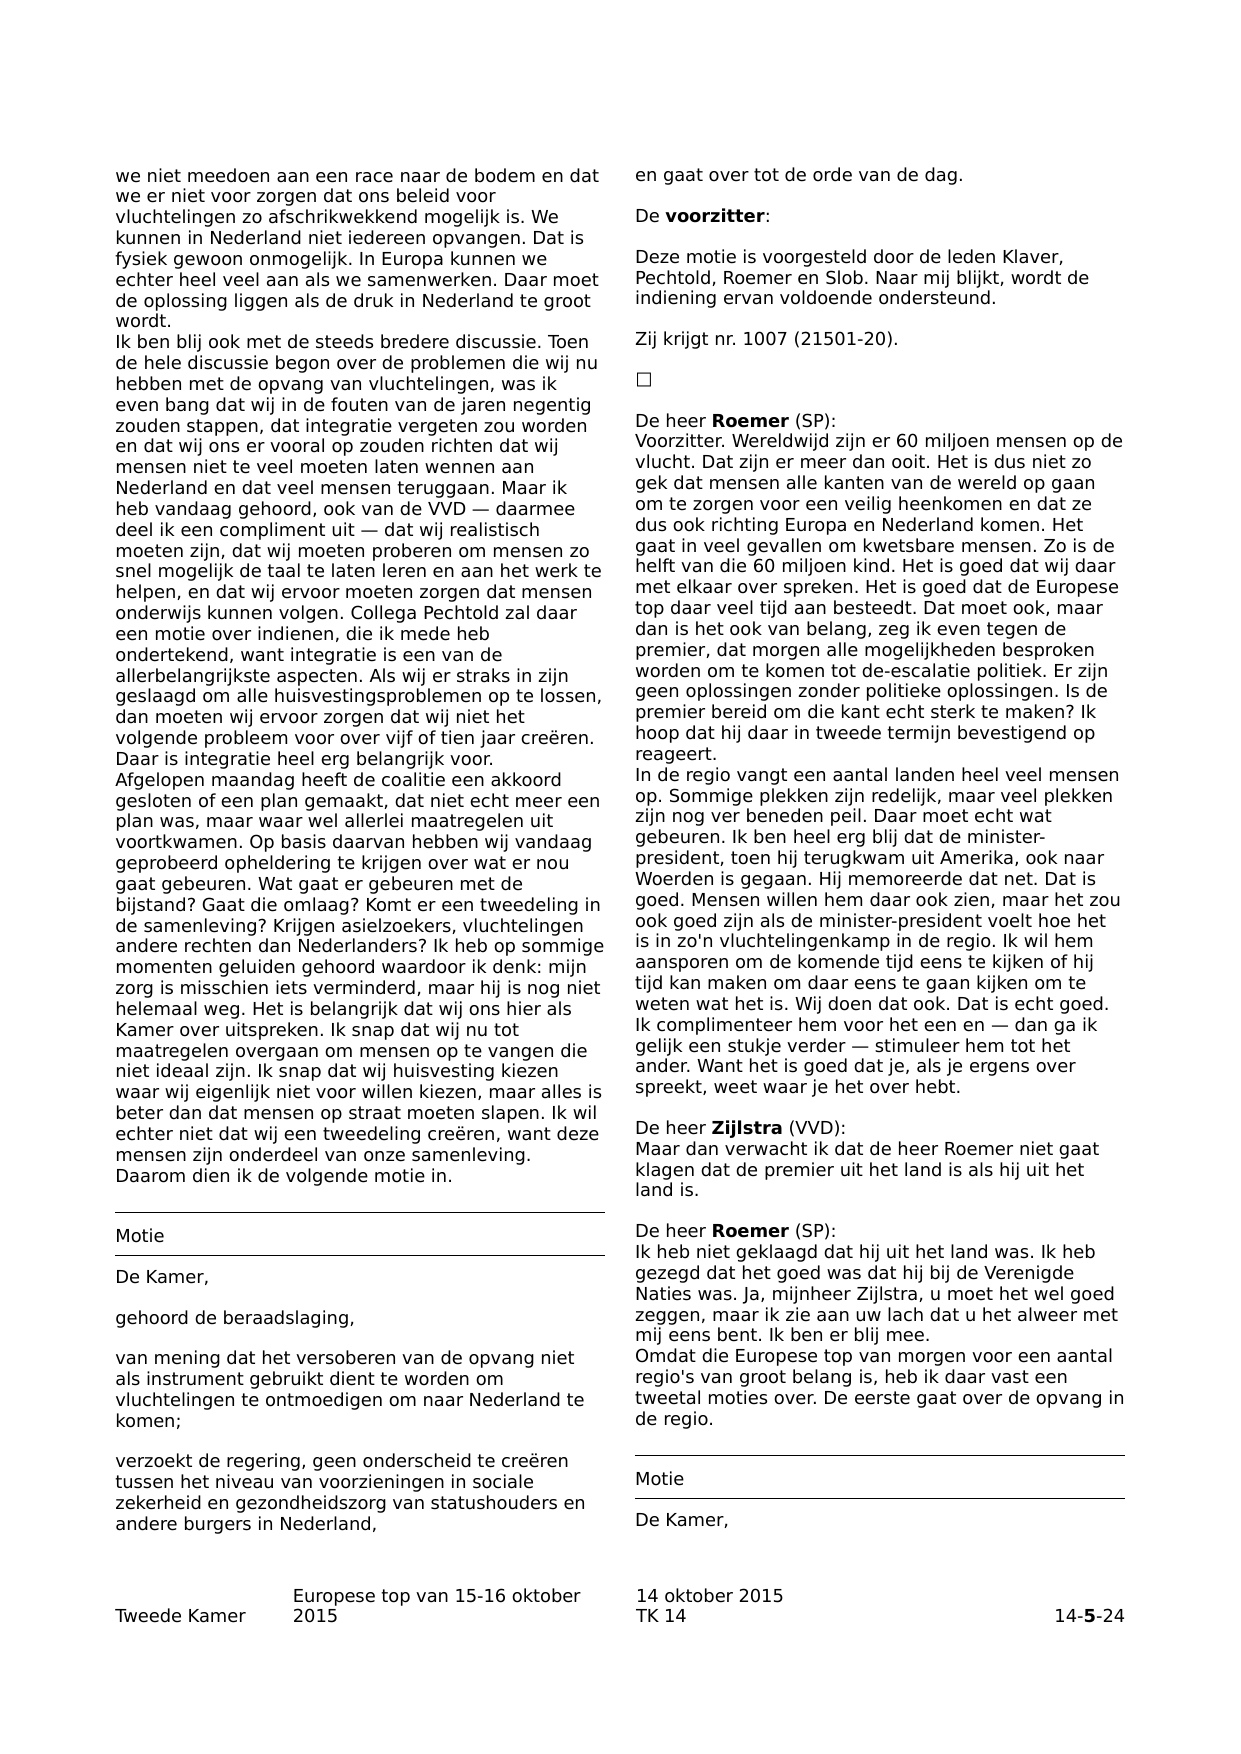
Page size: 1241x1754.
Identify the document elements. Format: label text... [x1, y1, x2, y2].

text en gaat over tot de orde van de dag. [635, 165, 1125, 186]
text van mening dat het versoberen van de opvang niet als instrument gebruikt dient te worden om vluchtelingen te ontmoedigen om naar Nederland te komen; [115, 1348, 605, 1431]
text In de regio vangt een aantal landen heel veel mensen op. Sommige plekken zijn redelijk, maar veel plekken zijn nog ver beneden peil. Daar moet echt wat gebeuren. Ik ben heel erg blij dat de minister-president, toen hij terugkwam uit Amerika, ook naar Woerden is gegaan. Hij memoreerde dat net. Dat is goed. Mensen willen hem daar ook zien, maar het zou ook goed zijn als de minister-president voelt hoe het is in zo'n vluchtelingenkamp in de regio. Ik wil hem aansporen om de komende tijd eens te kijken of hij tijd kan maken om daar eens te gaan kijken om te weten wat het is. Wij doen dat ook. Dat is echt goed. Ik complimenteer hem voor het een en — dan ga ik gelijk een stukje verder — stimuleer hem tot het ander. Want het is goed dat je, als je ergens over spreekt, weet waar je het over hebt. [635, 764, 1125, 1098]
text Deze motie is voorgesteld door de leden Klaver, Pechtold, Roemer en Slob. Naar mij blijkt, wordt de indiening ervan voldoende ondersteund. [635, 247, 1125, 309]
text De Kamer, [635, 1510, 1125, 1531]
text Omdat die Europese top van morgen voor een aantal regio's van groot belang is, heb ik daar vast een tweetal moties over. De eerste gaat over de opvang in de regio. [635, 1346, 1125, 1429]
text Motie [635, 1469, 1125, 1490]
text Zij krijgt nr. 1007 (21501-20). [635, 329, 1125, 350]
text Ik ben blij ook met de steeds bredere discussie. Toen de hele discussie begon over de problemen die wij nu hebben met de opvang van vluchtelingen, was ik even bang dat wij in de fouten van de jaren negentig zouden stappen, dat integratie vergeten zou worden en dat wij ons er vooral op zouden richten dat wij mensen niet te veel moeten laten wennen aan Nederland en dat veel mensen teruggaan. Maar ik heb vandaag gehoord, ook van de VVD — daarmee deel ik een compliment uit — dat wij realistisch moeten zijn, dat wij moeten proberen om mensen zo snel mogelijk de taal te laten leren en aan het werk te helpen, en dat wij ervoor moeten zorgen dat mensen onderwijs kunnen volgen. Collega Pechtold zal daar een motie over indienen, die ik mede heb ondertekend, want integratie is een van de allerbelangrijkste aspecten. Als wij er straks in zijn geslaagd om alle huisvestingsproblemen op te lossen, dan moeten wij ervoor zorgen dat wij niet het volgende probleem voor over vijf of tien jaar creëren. Daar is integratie heel erg belangrijk voor. [115, 332, 605, 769]
text De heer Roemer (SP): [635, 410, 1125, 431]
text we niet meedoen aan een race naar de bodem en dat we er niet voor zorgen dat ons beleid voor vluchtelingen zo afschrikwekkend mogelijk is. We kunnen in Nederland niet iedereen opvangen. Dat is fysiek gewoon onmogelijk. In Europa kunnen we echter heel veel aan als we samenwerken. Daar moet de oplossing liggen als de druk in Nederland te groot wordt. [115, 165, 605, 332]
text verzoekt de regering, geen onderscheid te creëren tussen het niveau van voorzieningen in sociale zekerheid en gezondheidszorg van statushouders en andere burgers in Nederland, [115, 1451, 605, 1534]
text gehoord de beraadslaging, [115, 1307, 605, 1328]
text De heer Roemer (SP): [635, 1221, 1125, 1242]
text De voorzitter: [635, 206, 1125, 227]
text Motie [115, 1226, 605, 1247]
text Maar dan verwacht ik dat de heer Roemer niet gaat klagen dat de premier uit het land is als hij uit het land is. [635, 1138, 1125, 1201]
text Voorzitter. Wereldwijd zijn er 60 miljoen mensen op de vlucht. Dat zijn er meer dan ooit. Het is dus niet zo gek dat mensen alle kanten van de wereld op gaan om te zorgen voor een veilig heenkomen en dat ze dus ook richting Europa en Nederland komen. Het gaat in veel gevallen om kwetsbare mensen. Zo is de helft van die 60 miljoen kind. Het is goed dat wij daar met elkaar over spreken. Het is goed dat de Europese top daar veel tijd aan besteedt. Dat moet ook, maar dan is het ook van belang, zeg ik even tegen de premier, dat morgen alle mogelijkheden besproken worden om te komen tot de-escalatie politiek. Er zijn geen oplossingen zonder politieke oplossingen. Is de premier bereid om die kant echt sterk te maken? Ik hoop dat hij daar in tweede termijn bevestigend op reageert. [635, 431, 1125, 764]
text Afgelopen maandag heeft de coalitie een akkoord gesloten of een plan gemaakt, dat niet echt meer een plan was, maar waar wel allerlei maatregelen uit voortkwamen. Op basis daarvan hebben wij vandaag geprobeerd opheldering te krijgen over wat er nou gaat gebeuren. Wat gaat er gebeuren met de bijstand? Gaat die omlaag? Komt er een tweedeling in de samenleving? Krijgen asielzoekers, vluchtelingen andere rechten dan Nederlanders? Ik heb op sommige momenten geluiden gehoord waardoor ik denk: mijn zorg is misschien iets verminderd, maar hij is nog niet helemaal weg. Het is belangrijk dat wij ons hier als Kamer over uitspreken. Ik snap dat wij nu tot maatregelen overgaan om mensen op te vangen die niet ideaal zijn. Ik snap dat wij huisvesting kiezen waar wij eigenlijk niet voor willen kiezen, maar alles is beter dan dat mensen op straat moeten slapen. Ik wil echter niet dat wij een tweedeling creëren, want deze mensen zijn onderdeel van onze samenleving. Daarom dien ik de volgende motie in. [115, 769, 605, 1186]
text ⬜ [635, 370, 1125, 390]
text De Kamer, [115, 1267, 605, 1287]
text De heer Zijlstra (VVD): [635, 1118, 1125, 1138]
text Ik heb niet geklaagd dat hij uit het land was. Ik heb gezegd dat het goed was dat hij bij de Verenigde Naties was. Ja, mijnheer Zijlstra, u moet het wel goed zeggen, maar ik zie aan uw lach dat u het alweer met mij eens bent. Ik ben er blij mee. [635, 1242, 1125, 1346]
